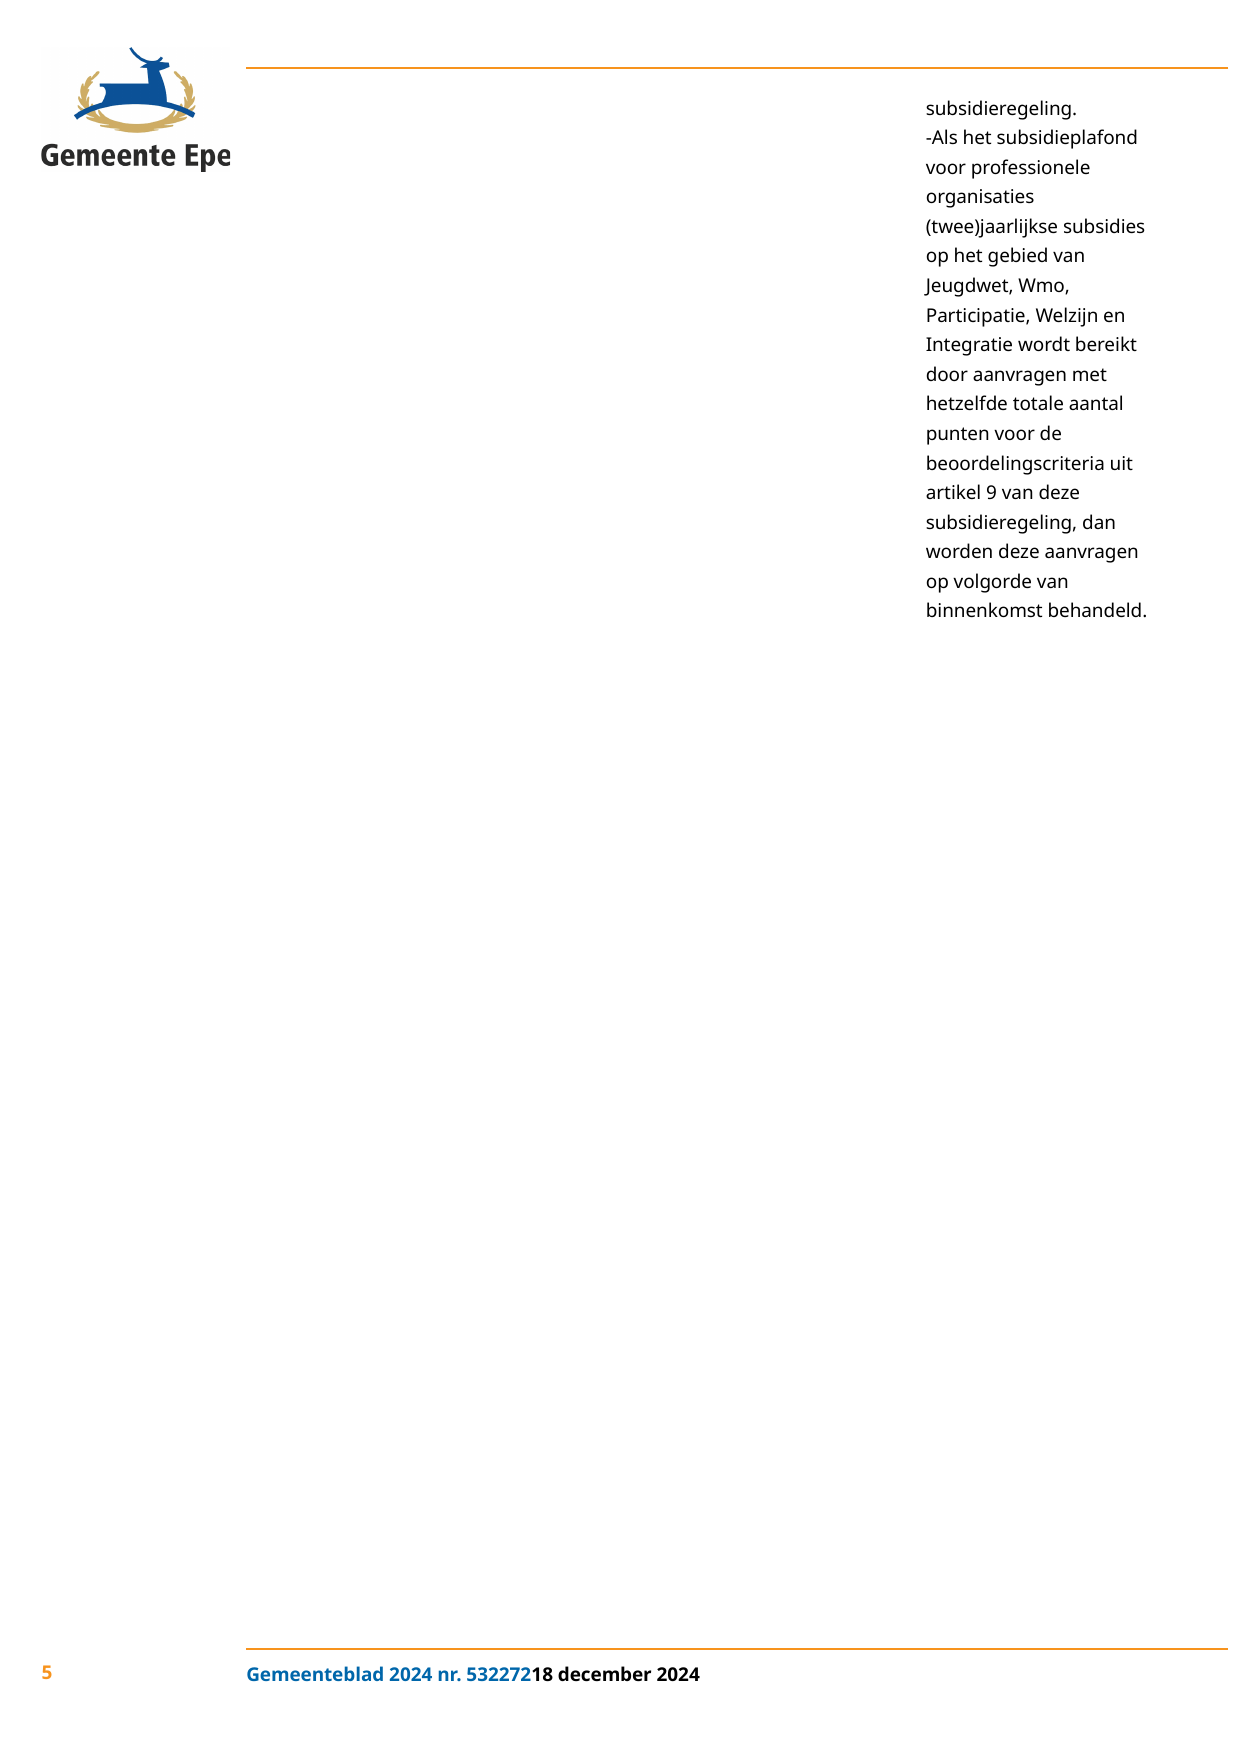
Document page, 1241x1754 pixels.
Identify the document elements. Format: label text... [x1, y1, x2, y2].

table_cell [474, 95, 700, 623]
table_cell [700, 95, 926, 623]
table_cell [248, 95, 474, 623]
picture [41, 47, 231, 172]
table_cell subsidieregeling. -Als het subsidieplafond voor professionele organisaties (twee)jaarlijkse subsidies op het gebied van Jeugdwet, Wmo, Participatie, Welzijn en Integratie wordt bereikt door aanvragen met hetzelfde totale aantal punten voor de beoordelingscriteria uit artikel 9 van deze subsidieregeling, dan worden deze aanvragen op volgorde van binnenkomst behandeld. [926, 95, 1152, 623]
